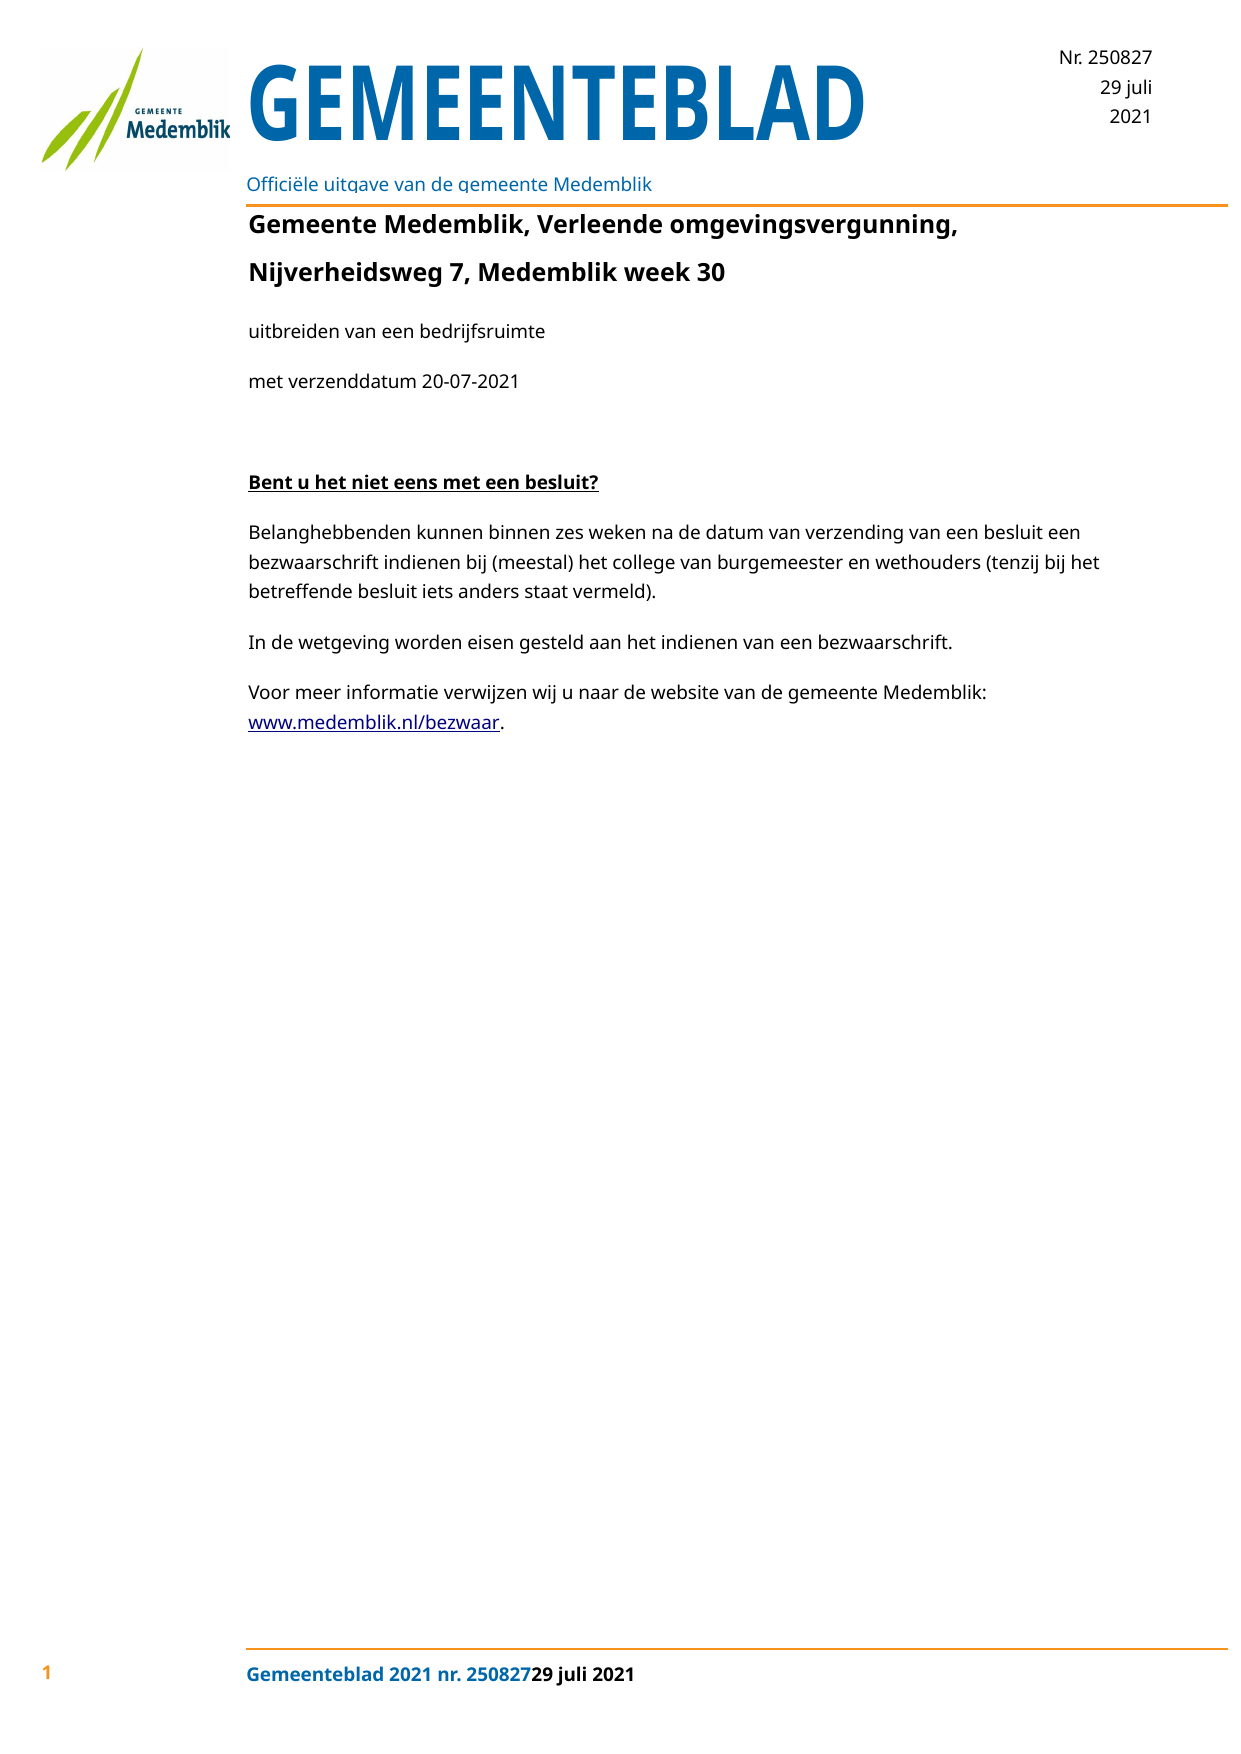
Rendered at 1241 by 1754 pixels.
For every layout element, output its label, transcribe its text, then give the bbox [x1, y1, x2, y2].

text Voor meer informatie verwijzen wij u naar de website van de gemeente Medemblik: www.medemblik.nl/bezwaar. [248, 679, 1152, 735]
text met verzenddatum 20-07-2021 [248, 368, 1152, 394]
text Belanghebbenden kunnen binnen zes weken na de datum van verzending van een besluit een bezwaarschrift indienen bij (meestal) het college van burgemeester en wethouders (tenzij bij het betreffende besluit iets anders staat vermeld). [248, 519, 1152, 604]
text In de wetgeving worden eisen gesteld aan het indienen van een bezwaarschrift. [248, 629, 1152, 655]
picture [41, 47, 231, 172]
text Bent u het niet eens met een besluit? [248, 469, 1152, 495]
text uitbreiden van een bedrijfsruimte [248, 318, 1152, 344]
text Gemeente Medemblik, Verleende omgevingsvergunning, Nijverheidsweg 7, Medemblik week 30 [248, 207, 1152, 288]
